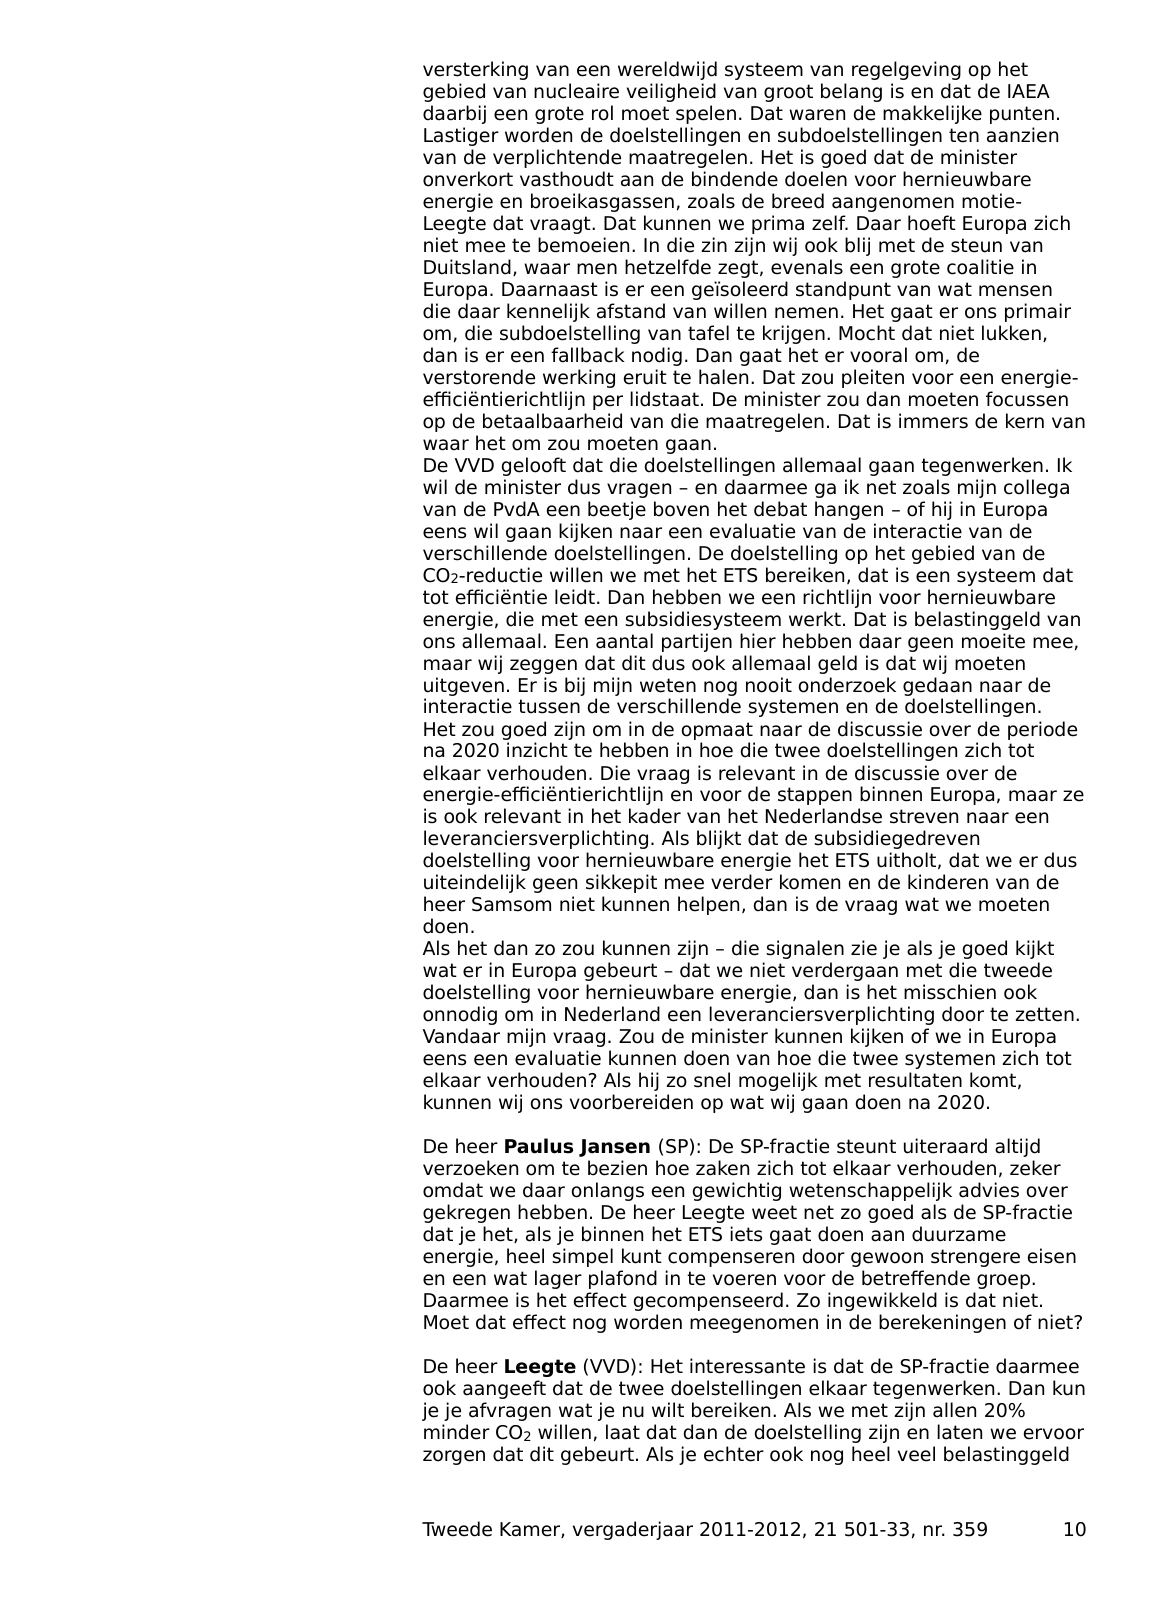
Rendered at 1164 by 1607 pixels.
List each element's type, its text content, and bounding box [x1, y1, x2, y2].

text De heer Paulus Jansen (SP): De SP-fractie steunt uiteraard altijd verzoeken om te bezien hoe zaken zich tot elkaar verhouden, zeker omdat we daar onlangs een gewichtig wetenschappelijk advies over gekregen hebben. De heer Leegte weet net zo goed als de SP-fractie dat je het, als je binnen het ETS iets gaat doen aan duurzame energie, heel simpel kunt compenseren door gewoon strengere eisen en een wat lager plafond in te voeren voor de betreffende groep. Daarmee is het effect gecompenseerd. Zo ingewikkeld is dat niet. Moet dat effect nog worden meegenomen in de berekeningen of niet? [422, 1136, 1087, 1334]
text versterking van een wereldwijd systeem van regelgeving op het gebied van nucleaire veiligheid van groot belang is en dat de IAEA daarbij een grote rol moet spelen. Dat waren de makkelijke punten. [422, 59, 1087, 125]
text Als het dan zo zou kunnen zijn – die signalen zie je als je goed kijkt wat er in Europa gebeurt – dat we niet verdergaan met die tweede doelstelling voor hernieuwbare energie, dan is het misschien ook onnodig om in Nederland een leveranciersverplichting door te zetten. Vandaar mijn vraag. Zou de minister kunnen kijken of we in Europa eens een evaluatie kunnen doen van hoe die twee systemen zich tot elkaar verhouden? Als hij zo snel mogelijk met resultaten komt, kunnen wij ons voorbereiden op wat wij gaan doen na 2020. [422, 938, 1087, 1114]
text Het zou goed zijn om in de opmaat naar de discussie over de periode na 2020 inzicht te hebben in hoe die twee doelstellingen zich tot elkaar verhouden. Die vraag is relevant in de discussie over de energie-efficiëntierichtlijn en voor de stappen binnen Europa, maar ze is ook relevant in het kader van het Nederlandse streven naar een leveranciersverplichting. Als blijkt dat de subsidiegedreven doelstelling voor hernieuwbare energie het ETS uitholt, dat we er dus uiteindelijk geen sikkepit mee verder komen en de kinderen van de heer Samsom niet kunnen helpen, dan is de vraag wat we moeten doen. [422, 718, 1087, 938]
text De VVD gelooft dat die doelstellingen allemaal gaan tegenwerken. Ik wil de minister dus vragen – en daarmee ga ik net zoals mijn collega van de PvdA een beetje boven het debat hangen – of hij in Europa eens wil gaan kijken naar een evaluatie van de interactie van de verschillende doelstellingen. De doelstelling op het gebied van de CO2-reductie willen we met het ETS bereiken, dat is een systeem dat tot efficiëntie leidt. Dan hebben we een richtlijn voor hernieuwbare energie, die met een subsidiesysteem werkt. Dat is belastinggeld van ons allemaal. Een aantal partijen hier hebben daar geen moeite mee, maar wij zeggen dat dit dus ook allemaal geld is dat wij moeten uitgeven. Er is bij mijn weten nog nooit onderzoek gedaan naar de interactie tussen de verschillende systemen en de doelstellingen. [422, 455, 1087, 718]
text De heer Leegte (VVD): Het interessante is dat de SP-fractie daarmee ook aangeeft dat de twee doelstellingen elkaar tegenwerken. Dan kun je je afvragen wat je nu wilt bereiken. Als we met zijn allen 20% minder CO2 willen, laat dat dan de doelstelling zijn en laten we ervoor zorgen dat dit gebeurt. Als je echter ook nog heel veel belastinggeld [422, 1356, 1087, 1466]
text Lastiger worden de doelstellingen en subdoelstellingen ten aanzien van de verplichtende maatregelen. Het is goed dat de minister onverkort vasthoudt aan de bindende doelen voor hernieuwbare energie en broeikasgassen, zoals de breed aangenomen motie-Leegte dat vraagt. Dat kunnen we prima zelf. Daar hoeft Europa zich niet mee te bemoeien. In die zin zijn wij ook blij met de steun van Duitsland, waar men hetzelfde zegt, evenals een grote coalitie in Europa. Daarnaast is er een geïsoleerd standpunt van wat mensen die daar kennelijk afstand van willen nemen. Het gaat er ons primair om, die subdoelstelling van tafel te krijgen. Mocht dat niet lukken, dan is er een fallback nodig. Dan gaat het er vooral om, de verstorende werking eruit te halen. Dat zou pleiten voor een energie-efficiëntierichtlijn per lidstaat. De minister zou dan moeten focussen op de betaalbaarheid van die maatregelen. Dat is immers de kern van waar het om zou moeten gaan. [422, 125, 1087, 455]
